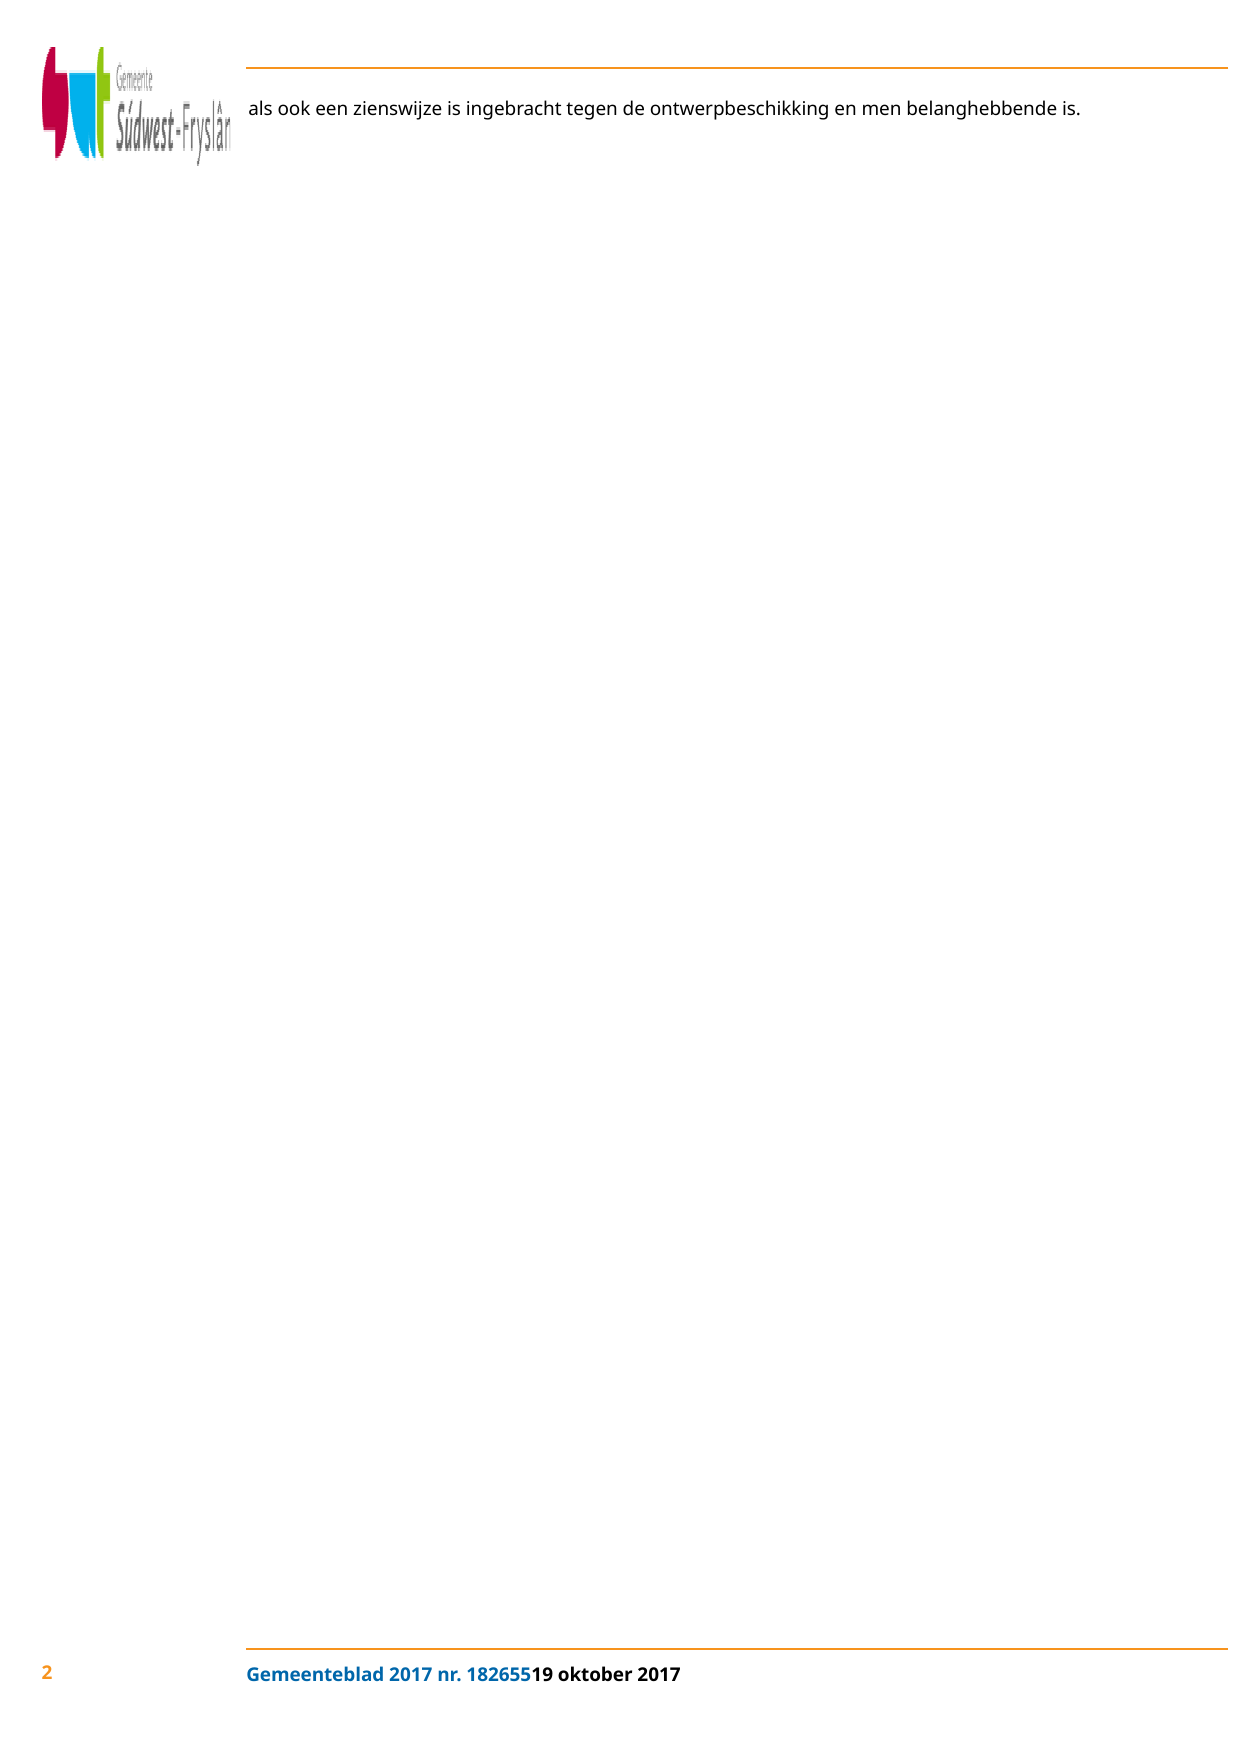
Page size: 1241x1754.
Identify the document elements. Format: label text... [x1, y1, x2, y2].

picture [41, 47, 231, 172]
text als ook een zienswijze is ingebracht tegen de ontwerpbeschikking en men belanghebbende is. [248, 95, 1152, 121]
